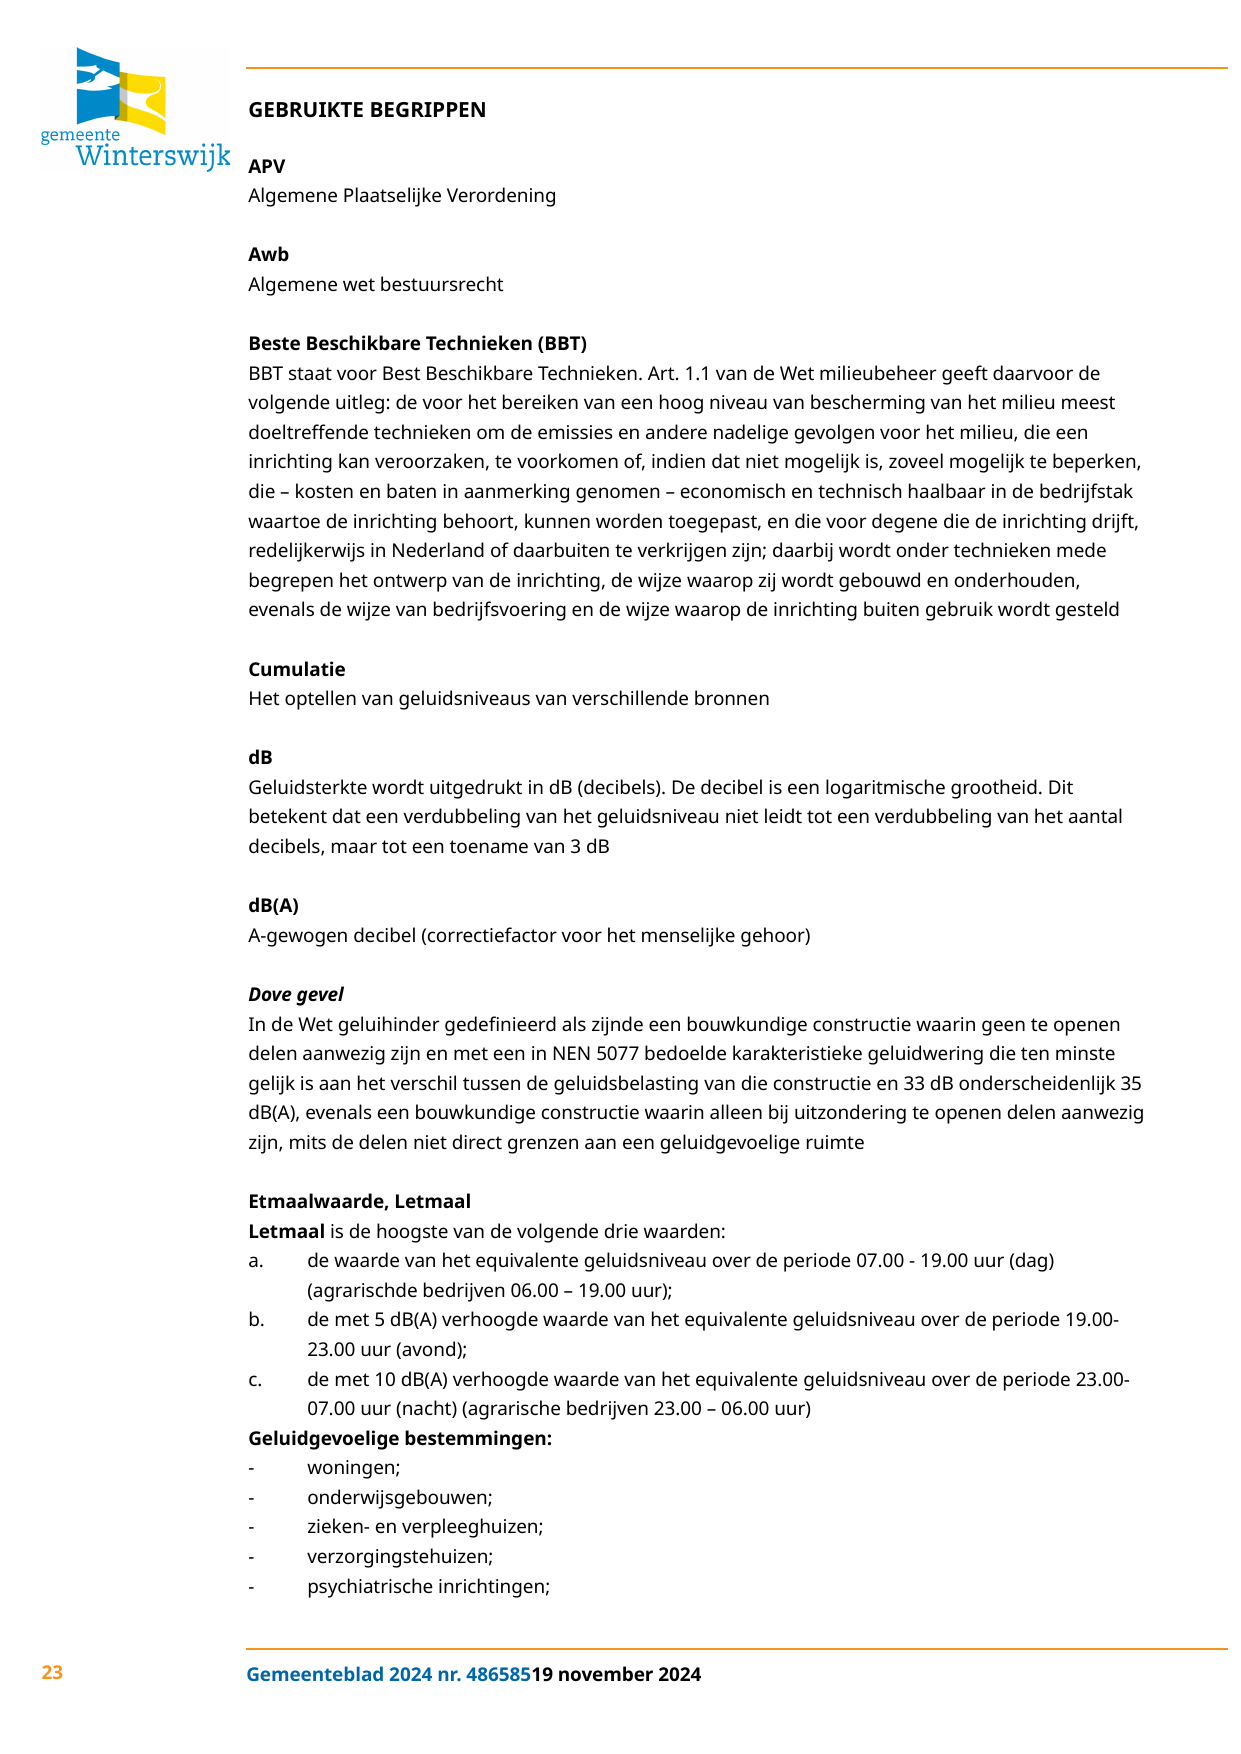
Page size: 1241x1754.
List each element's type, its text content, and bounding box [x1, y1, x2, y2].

picture [225, 153, 231, 162]
list de met 10 dB(A) verhoogde waarde van het equivalente geluidsniveau over de periode 23.00-07.00 uur (nacht) (agrarische bedrijven 23.00 – 06.00 uur) [248, 1366, 1152, 1421]
text dB [248, 744, 1152, 770]
text Geluidsterkte wordt uitgedrukt in dB (decibels). De decibel is een logaritmische grootheid. Dit betekent dat een verdubbeling van het geluidsniveau niet leidt tot een verdubbeling van het aantal decibels, maar tot een toename van 3 dB [248, 774, 1152, 859]
text Dove gevel [248, 981, 1152, 1007]
text Awb [248, 242, 1152, 267]
text Het optellen van geluidsniveaus van verschillende bronnen [248, 685, 1152, 711]
text Cumulatie [248, 656, 1152, 682]
text Beste Beschikbare Technieken (BBT) [248, 330, 1152, 356]
text A-gewogen decibel (correctiefactor voor het menselijke gehoor) [248, 922, 1152, 948]
text BBT staat voor Best Beschikbare Technieken. Art. 1.1 van de Wet milieubeheer geeft daarvoor de volgende uitleg: de voor het bereiken van een hoog niveau van bescherming van het milieu meest doeltreffende technieken om de emissies en andere nadelige gevolgen voor het milieu, die een inrichting kan veroorzaken, te voorkomen of, indien dat niet mogelijk is, zoveel mogelijk te beperken, die – kosten en baten in aanmerking genomen – economisch en technisch haalbaar in de bedrijfstak waartoe de inrichting behoort, kunnen worden toegepast, en die voor degene die de inrichting drijft, redelijkerwijs in Nederland of daarbuiten te verkrijgen zijn; daarbij wordt onder technieken mede begrepen het ontwerp van de inrichting, de wijze waarop zij wordt gebouwd en onderhouden, evenals de wijze van bedrijfsvoering en de wijze waarop de inrichting buiten gebruik wordt gesteld [248, 360, 1152, 622]
list woningen; [248, 1454, 1152, 1480]
text Algemene wet bestuursrecht [248, 271, 1152, 297]
text Letmaal is de hoogste van de volgende drie waarden: [248, 1218, 1152, 1244]
text Etmaalwaarde, Letmaal [248, 1188, 1152, 1214]
list onderwijsgebouwen; [248, 1484, 1152, 1510]
list zieken- en verpleeghuizen; [248, 1514, 1152, 1539]
picture [41, 47, 231, 172]
list verzorgingstehuizen; [248, 1543, 1152, 1569]
text Algemene Plaatselijke Verordening [248, 182, 1152, 208]
list de met 5 dB(A) verhoogde waarde van het equivalente geluidsniveau over de periode 19.00-23.00 uur (avond); [248, 1307, 1152, 1362]
list de waarde van het equivalente geluidsniveau over de periode 07.00 - 19.00 uur (dag) (agrarischde bedrijven 06.00 – 19.00 uur); [248, 1247, 1152, 1303]
text APV [248, 153, 1152, 179]
list psychiatrische inrichtingen; [248, 1573, 1152, 1599]
text GEBRUIKTE BEGRIPPEN [248, 95, 1152, 123]
text dB(A) [248, 892, 1152, 918]
text Geluidgevoelige bestemmingen: [248, 1425, 1152, 1451]
text In de Wet geluihinder gedefinieerd als zijnde een bouwkundige constructie waarin geen te openen delen aanwezig zijn en met een in NEN 5077 bedoelde karakteristieke geluidwering die ten minste gelijk is aan het verschil tussen de geluidsbelasting van die constructie en 33 dB onderscheidenlijk 35 dB(A), evenals een bouwkundige constructie waarin alleen bij uitzondering te openen delen aanwezig zijn, mits de delen niet direct grenzen aan een geluidgevoelige ruimte [248, 1011, 1152, 1155]
